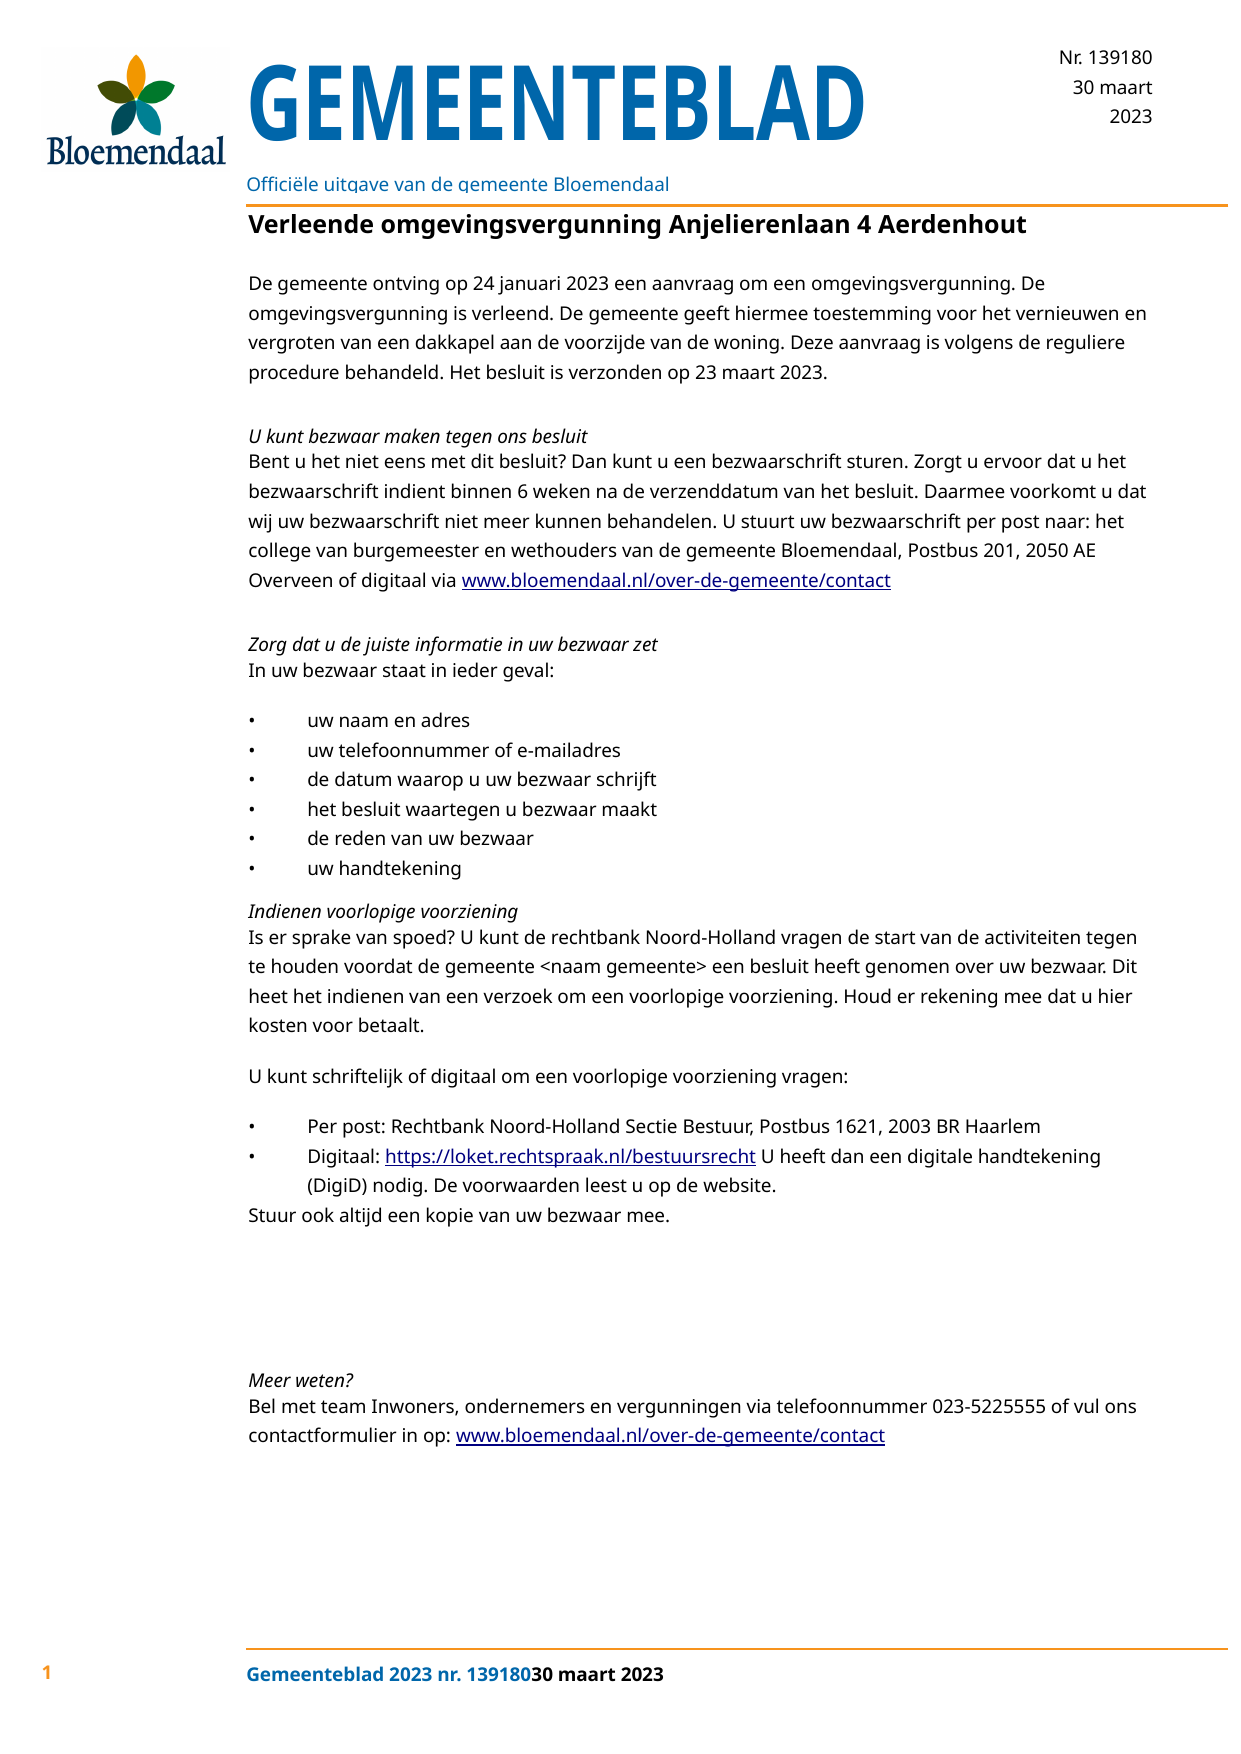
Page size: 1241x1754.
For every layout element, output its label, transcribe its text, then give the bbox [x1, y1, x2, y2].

text Meer weten? [248, 1367, 1152, 1393]
list Per post: Rechtbank Noord-Holland Sectie Bestuur, Postbus 1621, 2003 BR Haarlem [248, 1113, 1152, 1139]
list de reden van uw bezwaar [248, 826, 1152, 851]
text In uw bezwaar staat in ieder geval: [248, 657, 1152, 682]
list de datum waarop u uw bezwaar schrijft [248, 766, 1152, 792]
text Is er sprake van spoed? U kunt de rechtbank Noord-Holland vragen de start van de activiteiten tegen te houden voordat de gemeente <naam gemeente> een besluit heeft genomen over uw bezwaar. Dit heet het indienen van een verzoek om een voorlopige voorziening. Houd er rekening mee dat u hier kosten voor betaalt. [248, 924, 1152, 1038]
text Zorg dat u de juiste informatie in uw bezwaar zet [248, 631, 1152, 657]
text Bent u het niet eens met dit besluit? Dan kunt u een bezwaarschrift sturen. Zorgt u ervoor dat u het bezwaarschrift indient binnen 6 weken na de verzenddatum van het besluit. Daarmee voorkomt u dat wij uw bezwaarschrift niet meer kunnen behandelen. U stuurt uw bezwaarschrift per post naar: het college van burgemeester en wethouders van de gemeente Bloemendaal, Postbus 201, 2050 AE Overveen of digitaal via www.bloemendaal.nl/over-de-gemeente/contact [248, 449, 1152, 593]
text Bel met team Inwoners, ondernemers en vergunningen via telefoonnummer 023-5225555 of vul ons contactformulier in op: www.bloemendaal.nl/over-de-gemeente/contact [248, 1393, 1152, 1448]
list uw handtekening [248, 855, 1152, 881]
text Indienen voorlopige voorziening [248, 898, 1152, 924]
list uw telefoonnummer of e-mailadres [248, 737, 1152, 762]
text U kunt bezwaar maken tegen ons besluit [248, 423, 1152, 449]
text Verleende omgevingsvergunning Anjelierenlaan 4 Aerdenhout [248, 207, 1152, 241]
list Digitaal: https://loket.rechtspraak.nl/bestuursrecht U heeft dan een digitale handtekening (DigiD) nodig. De voorwaarden leest u op de website. [248, 1143, 1152, 1198]
picture [41, 47, 231, 172]
text De gemeente ontving op 24 januari 2023 een aanvraag om een omgevingsvergunning. De omgevingsvergunning is verleend. De gemeente geeft hiermee toestemming voor het vernieuwen en vergroten van een dakkapel aan de voorzijde van de woning. Deze aanvraag is volgens de reguliere procedure behandeld. Het besluit is verzonden op 23 maart 2023. [248, 270, 1152, 385]
list het besluit waartegen u bezwaar maakt [248, 796, 1152, 822]
text U kunt schriftelijk of digitaal om een voorlopige voorziening vragen: [248, 1063, 1152, 1089]
text Stuur ook altijd een kopie van uw bezwaar mee. [248, 1202, 1152, 1228]
list uw naam en adres [248, 707, 1152, 733]
